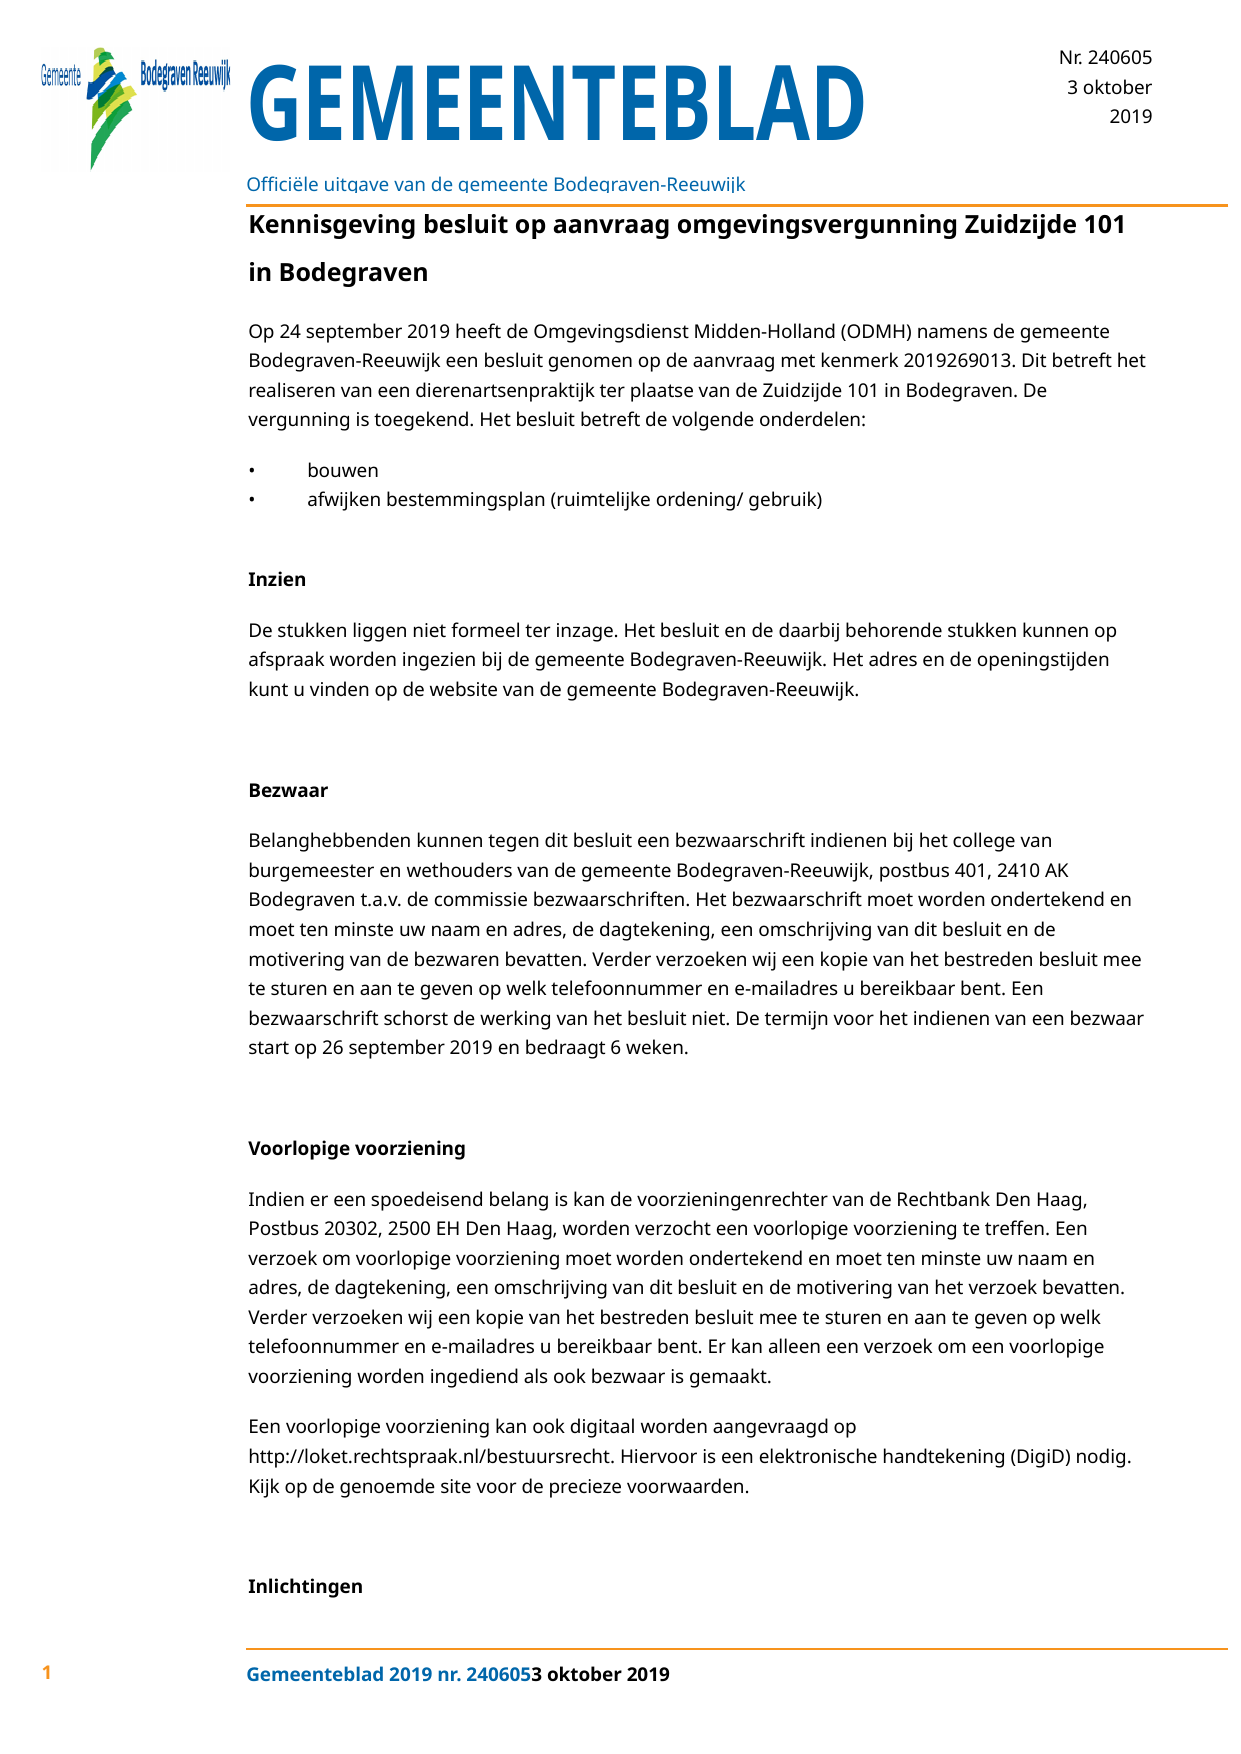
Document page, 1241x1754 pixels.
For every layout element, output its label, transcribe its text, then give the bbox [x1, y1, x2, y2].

picture [41, 47, 231, 172]
text Indien er een spoedeisend belang is kan de voorzieningenrechter van de Rechtbank Den Haag, Postbus 20302, 2500 EH Den Haag, worden verzocht een voorlopige voorziening te treffen. Een verzoek om voorlopige voorziening moet worden ondertekend en moet ten minste uw naam en adres, de dagtekening, een omschrijving van dit besluit en de motivering van het verzoek bevatten. Verder verzoeken wij een kopie van het bestreden besluit mee te sturen en aan te geven op welk telefoonnummer en e-mailadres u bereikbaar bent. Er kan alleen een verzoek om een voorlopige voorziening worden ingediend als ook bezwaar is gemaakt. [248, 1186, 1152, 1389]
text Belanghebbenden kunnen tegen dit besluit een bezwaarschrift indienen bij het college van burgemeester en wethouders van de gemeente Bodegraven-Reeuwijk, postbus 401, 2410 AK Bodegraven t.a.v. de commissie bezwaarschriften. Het bezwaarschrift moet worden ondertekend en moet ten minste uw naam en adres, de dagtekening, een omschrijving van dit besluit en de motivering van de bezwaren bevatten. Verder verzoeken wij een kopie van het bestreden besluit mee te sturen en aan te geven op welk telefoonnummer en e-mailadres u bereikbaar bent. Een bezwaarschrift schorst de werking van het besluit niet. De termijn voor het indienen van een bezwaar start op 26 september 2019 en bedraagt 6 weken. [248, 827, 1152, 1060]
list bouwen [248, 457, 1152, 483]
text Op 24 september 2019 heeft de Omgevingsdienst Midden-Holland (ODMH) namens de gemeente Bodegraven-Reeuwijk een besluit genomen op de aanvraag met kenmerk 2019269013. Dit betreft het realiseren van een dierenartsenpraktijk ter plaatse van de Zuidzijde 101 in Bodegraven. De vergunning is toegekend. Het besluit betreft de volgende onderdelen: [248, 318, 1152, 432]
text Bezwaar [248, 777, 1152, 803]
text Een voorlopige voorziening kan ook digitaal worden aangevraagd op http://loket.rechtspraak.nl/bestuursrecht. Hiervoor is een elektronische handtekening (DigiD) nodig. Kijk op de genoemde site voor de precieze voorwaarden. [248, 1414, 1152, 1499]
text De stukken liggen niet formeel ter inzage. Het besluit en de daarbij behorende stukken kunnen op afspraak worden ingezien bij de gemeente Bodegraven-Reeuwijk. Het adres en de openingstijden kunt u vinden op de website van de gemeente Bodegraven-Reeuwijk. [248, 617, 1152, 702]
text Kennisgeving besluit op aanvraag omgevingsvergunning Zuidzijde 101 in Bodegraven [248, 207, 1152, 288]
text Inlichtingen [248, 1574, 1152, 1599]
text Voorlopige voorziening [248, 1135, 1152, 1161]
text Inzien [248, 567, 1152, 592]
list afwijken bestemmingsplan (ruimtelijke ordening/ gebruik) [248, 487, 1152, 512]
